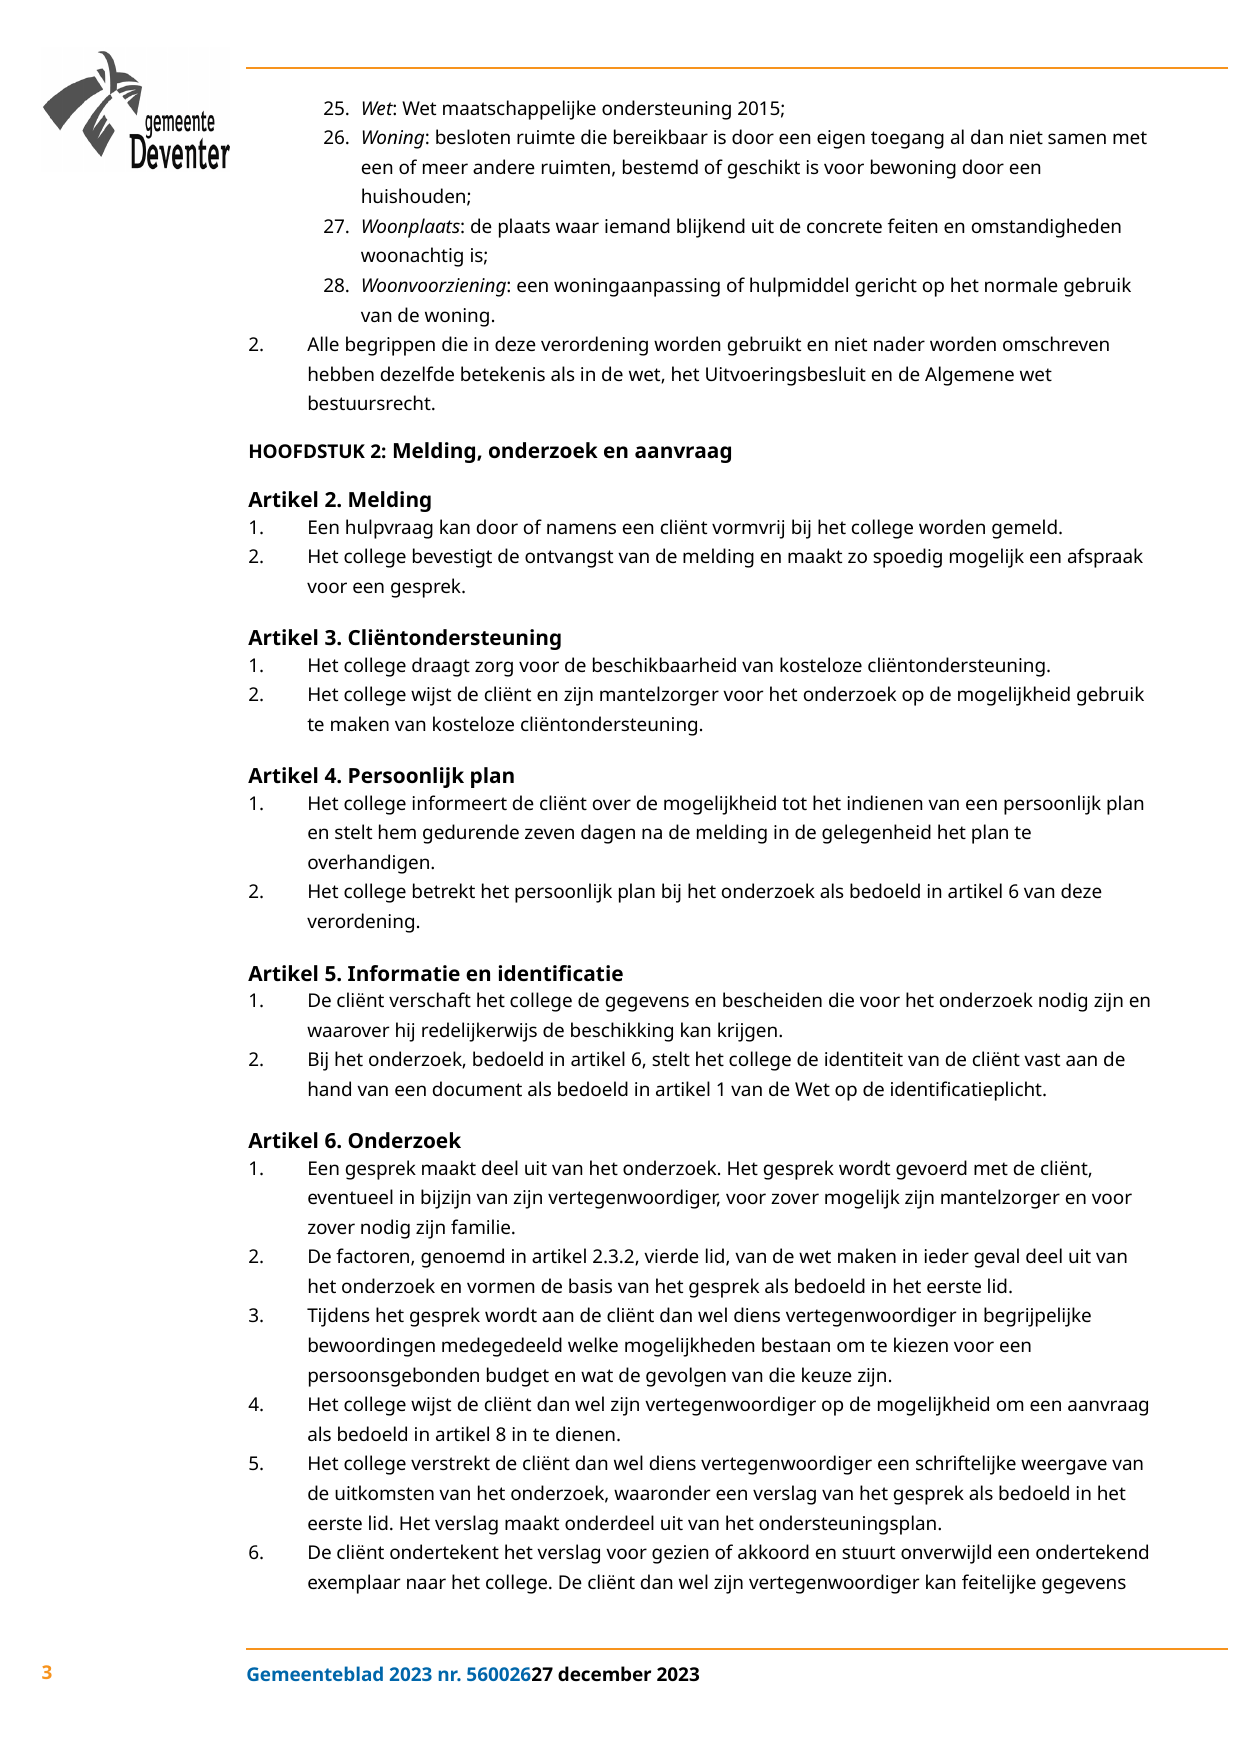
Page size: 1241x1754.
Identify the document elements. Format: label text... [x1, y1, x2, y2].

list Alle begrippen die in deze verordening worden gebruikt en niet nader worden omschreven hebben dezelfde betekenis als in de wet, het Uitvoeringsbesluit en de Algemene wet bestuursrecht. [248, 331, 1152, 416]
list Wet: Wet maatschappelijke ondersteuning 2015; [323, 95, 1152, 121]
list Het college draagt zorg voor de beschikbaarheid van kosteloze cliëntondersteuning. [248, 652, 1152, 678]
picture [41, 47, 231, 172]
list Het college bevestigt de ontvangst van de melding en maakt zo spoedig mogelijk een afspraak voor een gesprek. [248, 543, 1152, 599]
list De cliënt ondertekent het verslag voor gezien of akkoord en stuurt onverwijld een ondertekend exemplaar naar het college. De cliënt dan wel zijn vertegenwoordiger kan feitelijke gegevens [248, 1539, 1152, 1595]
list Woonplaats: de plaats waar iemand blijkend uit de concrete feiten en omstandigheden woonachtig is; [323, 213, 1152, 268]
list Woonvoorziening: een woningaanpassing of hulpmiddel gericht op het normale gebruik van de woning. [323, 272, 1152, 328]
list Het college wijst de cliënt dan wel zijn vertegenwoordiger op de mogelijkheid om een aanvraag als bedoeld in artikel 8 in te dienen. [248, 1391, 1152, 1447]
list Bij het onderzoek, bedoeld in artikel 6, stelt het college de identiteit van de cliënt vast aan de hand van een document als bedoeld in artikel 1 van de Wet op de identificatieplicht. [248, 1046, 1152, 1102]
list Het college verstrekt de cliënt dan wel diens vertegenwoordiger een schriftelijke weergave van de uitkomsten van het onderzoek, waaronder een verslag van het gesprek als bedoeld in het eerste lid. Het verslag maakt onderdeel uit van het ondersteuningsplan. [248, 1451, 1152, 1536]
text HOOFDSTUK 2: Melding, onderzoek en aanvraag [248, 436, 1152, 465]
text Artikel 3. Cliëntondersteuning [248, 623, 1152, 652]
list Het college betrekt het persoonlijk plan bij het onderzoek als bedoeld in artikel 6 van deze verordening. [248, 879, 1152, 934]
list Een gesprek maakt deel uit van het onderzoek. Het gesprek wordt gevoerd met de cliënt, eventueel in bijzijn van zijn vertegenwoordiger, voor zover mogelijk zijn mantelzorger en voor zover nodig zijn familie. [248, 1155, 1152, 1240]
text Artikel 4. Persoonlijk plan [248, 762, 1152, 790]
list De cliënt verschaft het college de gegevens en bescheiden die voor het onderzoek nodig zijn en waarover hij redelijkerwijs de beschikking kan krijgen. [248, 987, 1152, 1042]
list Tijdens het gesprek wordt aan de cliënt dan wel diens vertegenwoordiger in begrijpelijke bewoordingen medegedeeld welke mogelijkheden bestaan om te kiezen voor een persoonsgebonden budget en wat de gevolgen van die keuze zijn. [248, 1303, 1152, 1388]
list Het college wijst de cliënt en zijn mantelzorger voor het onderzoek op de mogelijkheid gebruik te maken van kosteloze cliëntondersteuning. [248, 682, 1152, 737]
list Het college informeert de cliënt over de mogelijkheid tot het indienen van een persoonlijk plan en stelt hem gedurende zeven dagen na de melding in de gelegenheid het plan te overhandigen. [248, 790, 1152, 875]
list Een hulpvraag kan door of namens een cliënt vormvrij bij het college worden gemeld. [248, 514, 1152, 540]
text Artikel 2. Melding [248, 486, 1152, 514]
list De factoren, genoemd in artikel 2.3.2, vierde lid, van de wet maken in ieder geval deel uit van het onderzoek en vormen de basis van het gesprek als bedoeld in het eerste lid. [248, 1243, 1152, 1299]
text Artikel 5. Informatie en identificatie [248, 959, 1152, 987]
text Artikel 6. Onderzoek [248, 1126, 1152, 1155]
list Woning: besloten ruimte die bereikbaar is door een eigen toegang al dan niet samen met een of meer andere ruimten, bestemd of geschikt is voor bewoning door een huishouden; [323, 124, 1152, 209]
